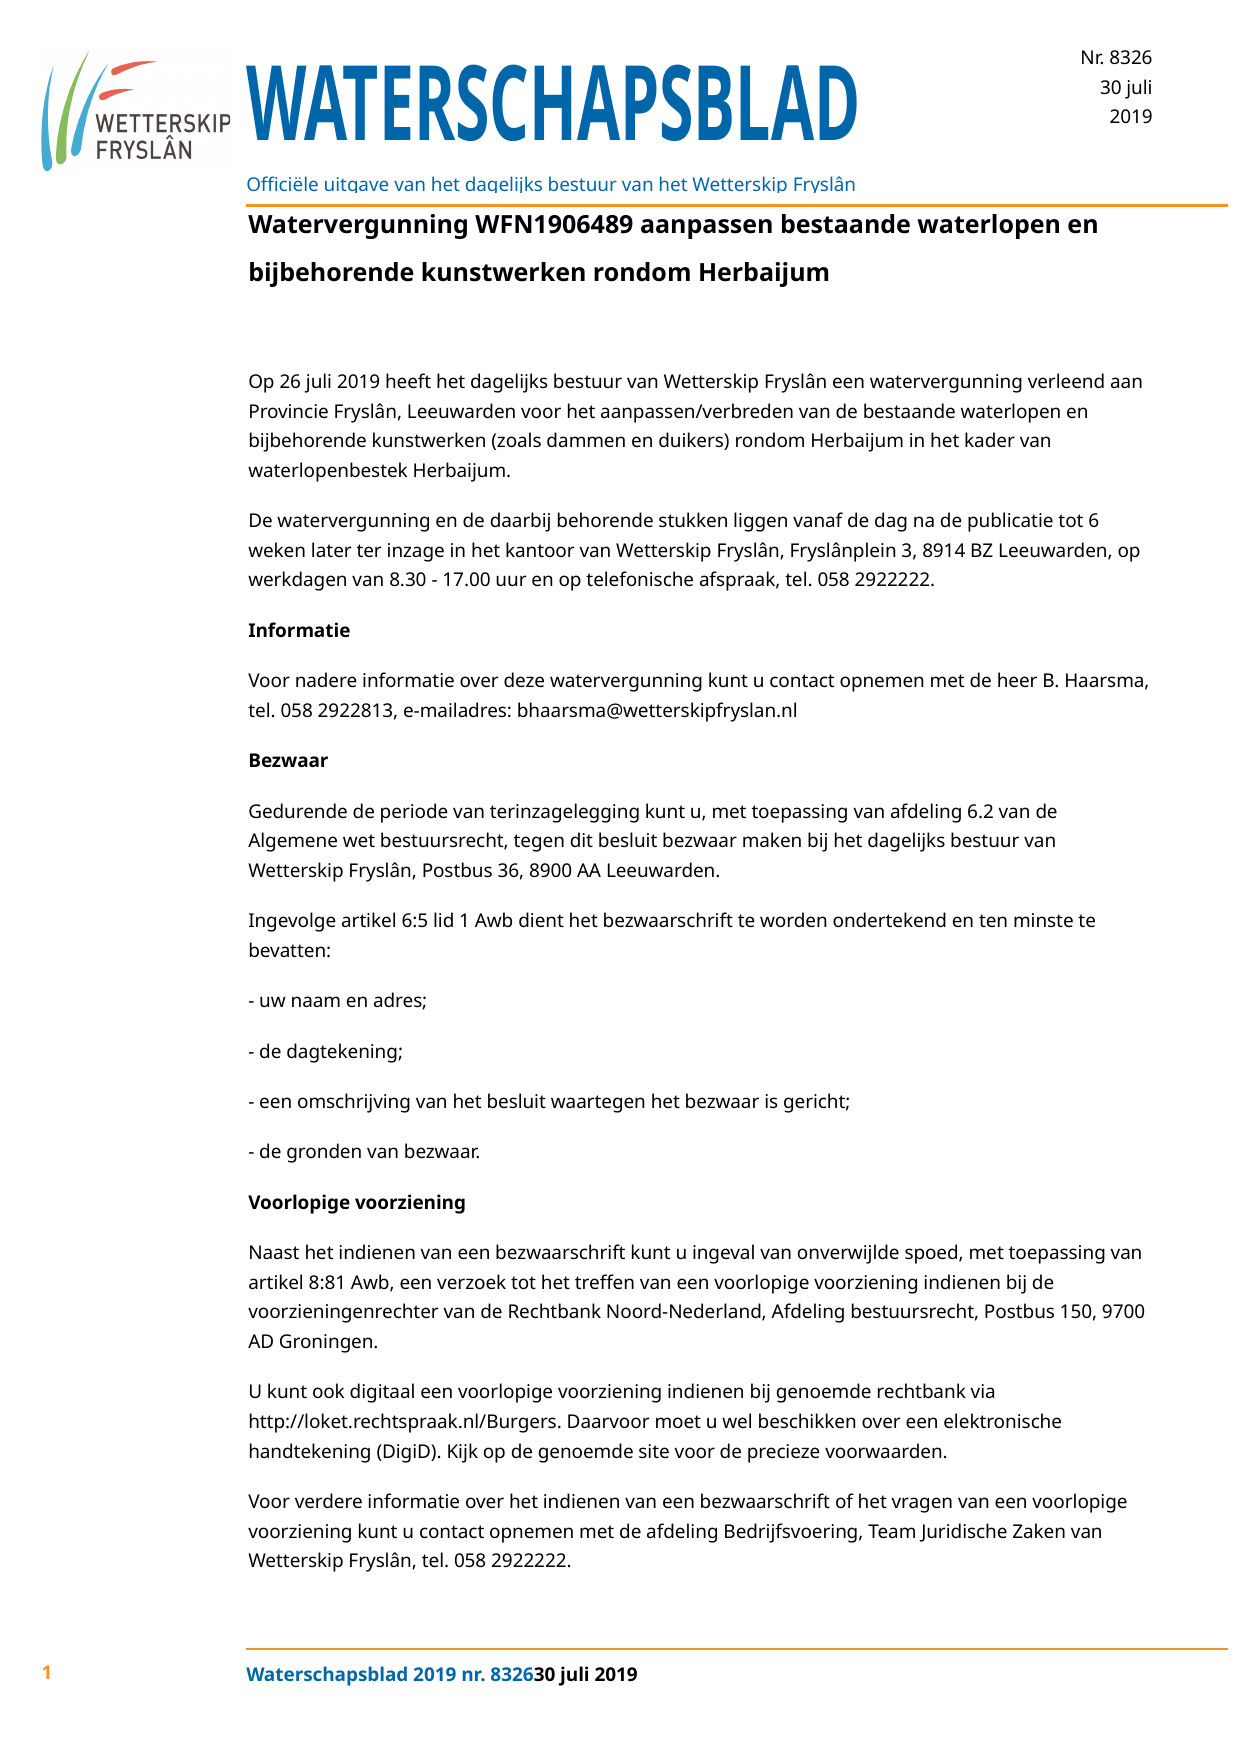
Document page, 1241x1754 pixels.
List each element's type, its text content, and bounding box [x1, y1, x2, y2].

text Voor nadere informatie over deze watervergunning kunt u contact opnemen met de heer B. Haarsma, tel. 058 2922813, e-mailadres: bhaarsma@wetterskipfryslan.nl [248, 667, 1152, 723]
text Informatie [248, 617, 1152, 643]
text Voorlopige voorziening [248, 1189, 1152, 1215]
text U kunt ook digitaal een voorlopige voorziening indienen bij genoemde rechtbank via http://loket.rechtspraak.nl/Burgers. Daarvoor moet u wel beschikken over een elektronische handtekening (DigiD). Kijk op de genoemde site voor de precieze voorwaarden. [248, 1379, 1152, 1464]
text Watervergunning WFN1906489 aanpassen bestaande waterlopen en bijbehorende kunstwerken rondom Herbaijum [248, 207, 1152, 288]
text - uw naam en adres; [248, 987, 1152, 1013]
text - de dagtekening; [248, 1038, 1152, 1064]
text Op 26 juli 2019 heeft het dagelijks bestuur van Wetterskip Fryslân een watervergunning verleend aan Provincie Fryslân, Leeuwarden voor het aanpassen/verbreden van de bestaande waterlopen en bijbehorende kunstwerken (zoals dammen en duikers) rondom Herbaijum in het kader van waterlopenbestek Herbaijum. [248, 368, 1152, 483]
text Gedurende de periode van terinzagelegging kunt u, met toepassing van afdeling 6.2 van de Algemene wet bestuursrecht, tegen dit besluit bezwaar maken bij het dagelijks bestuur van Wetterskip Fryslân, Postbus 36, 8900 AA Leeuwarden. [248, 798, 1152, 883]
text De watervergunning en de daarbij behorende stukken liggen vanaf de dag na de publicatie tot 6 weken later ter inzage in het kantoor van Wetterskip Fryslân, Fryslânplein 3, 8914 BZ Leeuwarden, op werkdagen van 8.30 - 17.00 uur en op telefonische afspraak, tel. 058 2922222. [248, 507, 1152, 592]
text Ingevolge artikel 6:5 lid 1 Awb dient het bezwaarschrift te worden ondertekend en ten minste te bevatten: [248, 907, 1152, 963]
text Bezwaar [248, 747, 1152, 773]
text - de gronden van bezwaar. [248, 1139, 1152, 1164]
text Voor verdere informatie over het indienen van een bezwaarschrift of het vragen van een voorlopige voorziening kunt u contact opnemen met de afdeling Bedrijfsvoering, Team Juridische Zaken van Wetterskip Fryslân, tel. 058 2922222. [248, 1488, 1152, 1573]
picture [41, 47, 231, 172]
text - een omschrijving van het besluit waartegen het bezwaar is gericht; [248, 1088, 1152, 1114]
text Naast het indienen van een bezwaarschrift kunt u ingeval van onverwijlde spoed, met toepassing van artikel 8:81 Awb, een verzoek tot het treffen van een voorlopige voorziening indienen bij de voorzieningenrechter van de Rechtbank Noord-Nederland, Afdeling bestuursrecht, Postbus 150, 9700 AD Groningen. [248, 1239, 1152, 1354]
